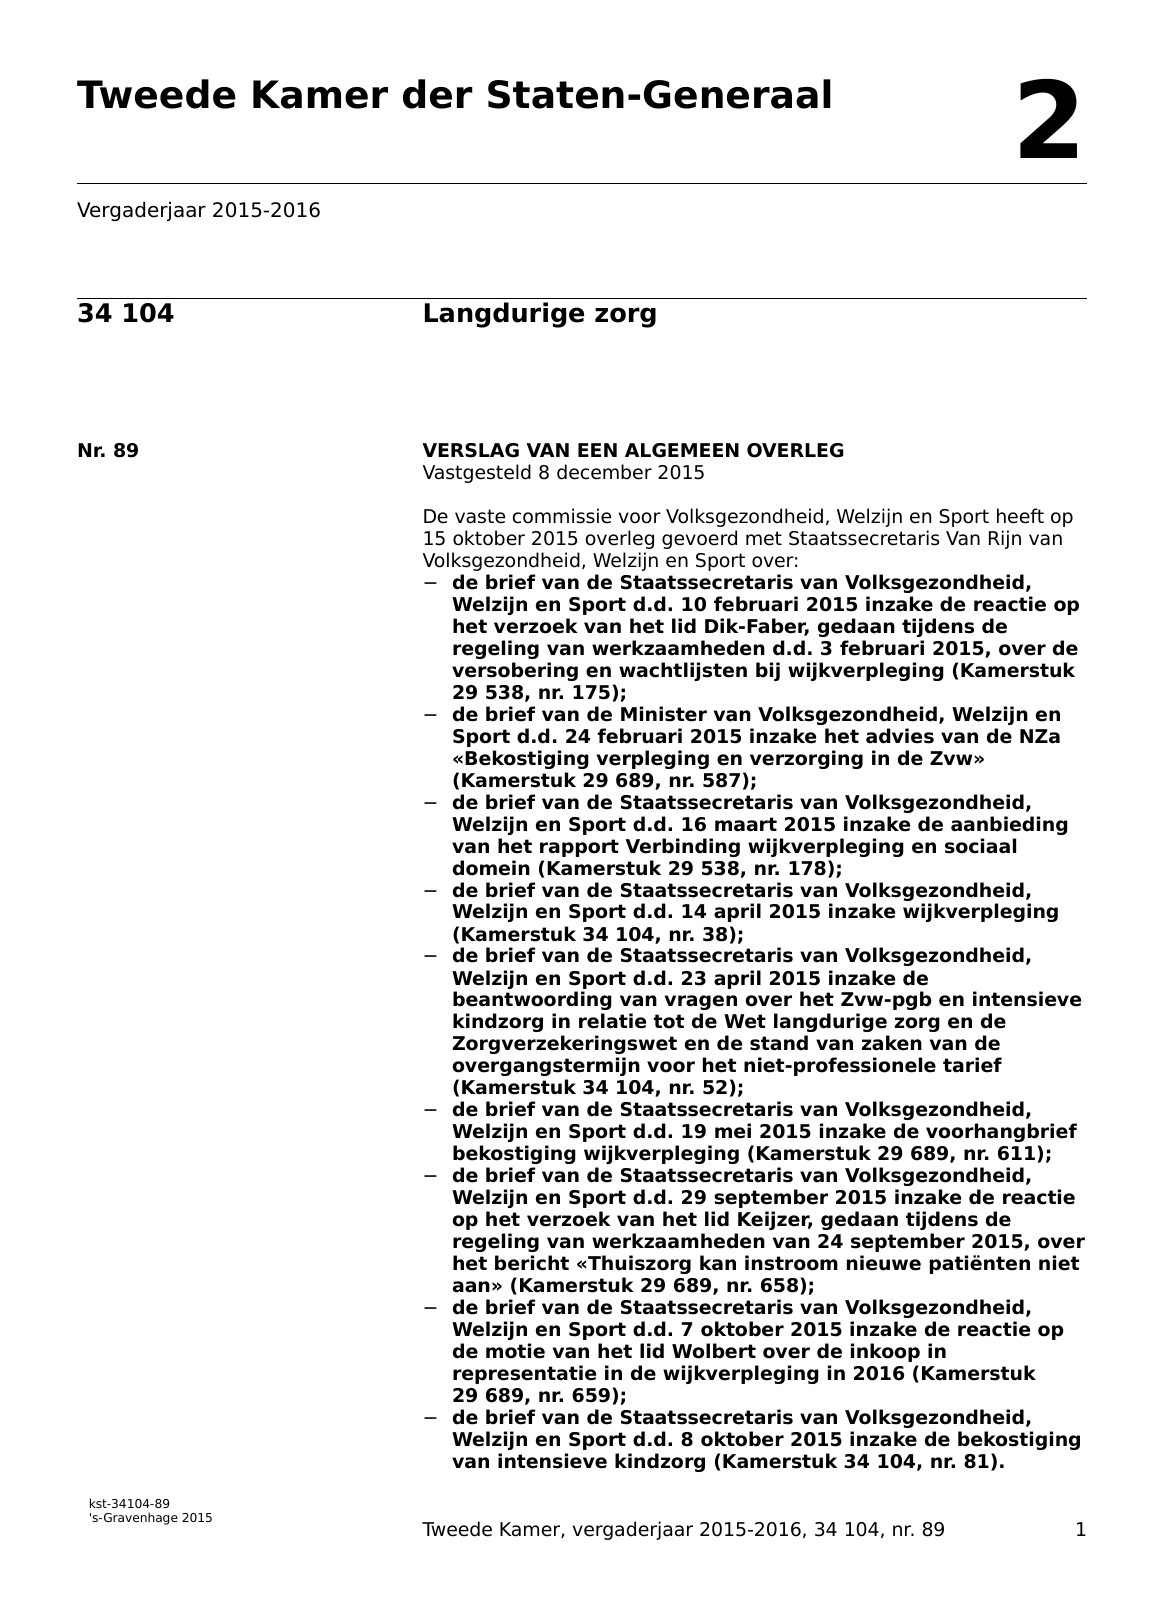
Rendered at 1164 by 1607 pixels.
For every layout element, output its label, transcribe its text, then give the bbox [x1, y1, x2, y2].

table_header Tweede Kamer der Staten-Generaal [77, 59, 886, 183]
text − de brief van de Staatssecretaris van Volksgezondheid, Welzijn en Sport d.d. 16 maart 2015 inzake de aanbieding van het rapport Verbinding wijkverpleging en sociaal domein (Kamerstuk 29 538, nr. 178); [422, 792, 1087, 879]
text − de brief van de Minister van Volksgezondheid, Welzijn en Sport d.d. 24 februari 2015 inzake het advies van de NZa «Bekostiging verpleging en verzorging in de Zvw» (Kamerstuk 29 689, nr. 587); [422, 704, 1087, 792]
text Vastgesteld 8 december 2015 [422, 462, 1087, 484]
text − de brief van de Staatssecretaris van Volksgezondheid, Welzijn en Sport d.d. 10 februari 2015 inzake de reactie op het verzoek van het lid Dik-Faber, gedaan tijdens de regeling van werkzaamheden d.d. 3 februari 2015, over de versobering en wachtlijsten bij wijkverpleging (Kamerstuk 29 538, nr. 175); [422, 572, 1087, 704]
subtitle 34 104 Langdurige zorg [77, 299, 1087, 329]
table_header 2 [886, 59, 1087, 183]
text kst-34104-89 [88, 1497, 323, 1511]
text 's-Gravenhage 2015 [88, 1511, 323, 1525]
text − de brief van de Staatssecretaris van Volksgezondheid, Welzijn en Sport d.d. 8 oktober 2015 inzake de bekostiging van intensieve kindzorg (Kamerstuk 34 104, nr. 81). [422, 1407, 1087, 1473]
subtitle Nr. 89 VERSLAG VAN EEN ALGEMEEN OVERLEG [77, 440, 1087, 462]
text De vaste commissie voor Volksgezondheid, Welzijn en Sport heeft op 15 oktober 2015 overleg gevoerd met Staatssecretaris Van Rijn van Volksgezondheid, Welzijn en Sport over: [422, 506, 1087, 572]
text − de brief van de Staatssecretaris van Volksgezondheid, Welzijn en Sport d.d. 23 april 2015 inzake de beantwoording van vragen over het Zvw-pgb en intensieve kindzorg in relatie tot de Wet langdurige zorg en de Zorgverzekeringswet en de stand van zaken van de overgangstermijn voor het niet-professionele tarief (Kamerstuk 34 104, nr. 52); [422, 945, 1087, 1099]
table_cell Vergaderjaar 2015-2016 [77, 184, 1087, 298]
text − de brief van de Staatssecretaris van Volksgezondheid, Welzijn en Sport d.d. 14 april 2015 inzake wijkverpleging (Kamerstuk 34 104, nr. 38); [422, 879, 1087, 945]
text − de brief van de Staatssecretaris van Volksgezondheid, Welzijn en Sport d.d. 7 oktober 2015 inzake de reactie op de motie van het lid Wolbert over de inkoop in representatie in de wijkverpleging in 2016 (Kamerstuk 29 689, nr. 659); [422, 1297, 1087, 1407]
text − de brief van de Staatssecretaris van Volksgezondheid, Welzijn en Sport d.d. 19 mei 2015 inzake de voorhangbrief bekostiging wijkverpleging (Kamerstuk 29 689, nr. 611); [422, 1099, 1087, 1165]
text − de brief van de Staatssecretaris van Volksgezondheid, Welzijn en Sport d.d. 29 september 2015 inzake de reactie op het verzoek van het lid Keijzer, gedaan tijdens de regeling van werkzaamheden van 24 september 2015, over het bericht «Thuiszorg kan instroom nieuwe patiënten niet aan» (Kamerstuk 29 689, nr. 658); [422, 1165, 1087, 1297]
